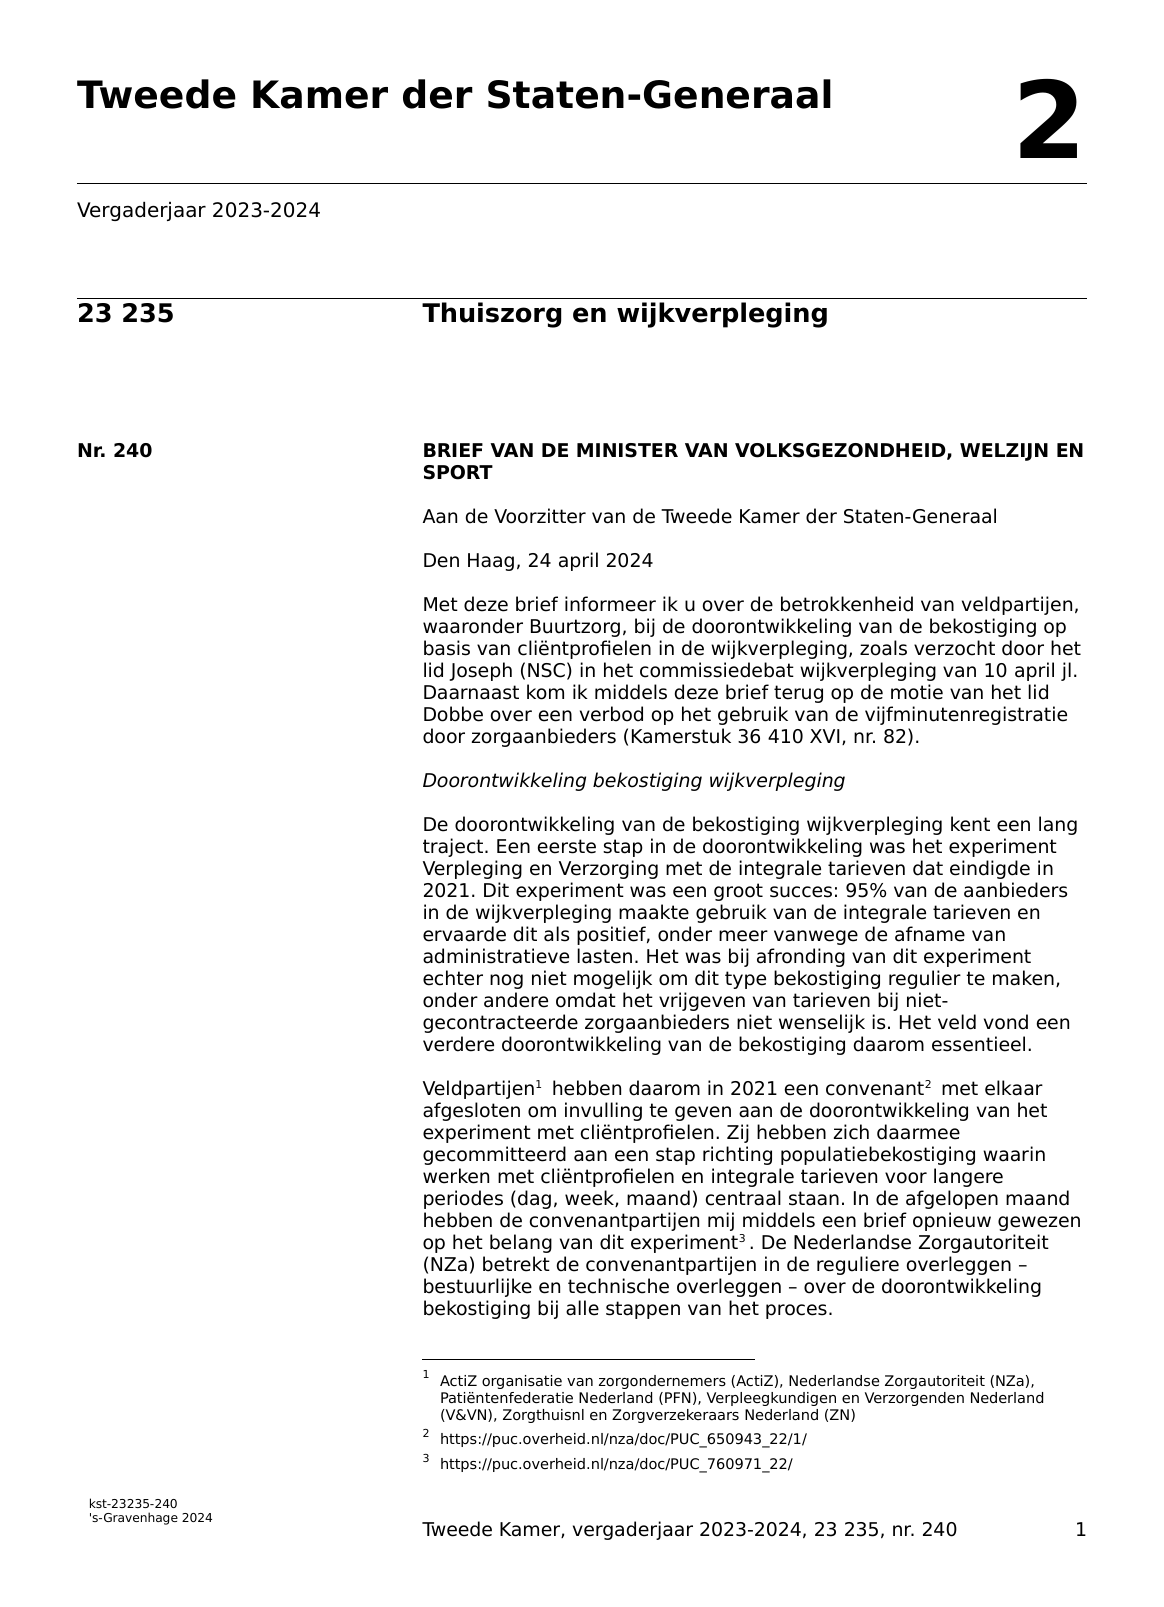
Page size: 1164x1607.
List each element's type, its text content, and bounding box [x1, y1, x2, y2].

table_cell Vergaderjaar 2023-2024 [77, 184, 1087, 298]
subtitle Doorontwikkeling bekostiging wijkverpleging [422, 770, 1087, 792]
text ActiZ organisatie van zorgondernemers (ActiZ), Nederlandse Zorgautoriteit (NZa), Patiëntenfederatie Nederland (PFN), Verpleegkundigen en Verzorgenden Nederland (V&VN), Zorgthuisnl en Zorgverzekeraars Nederland (ZN) [422, 1368, 1087, 1424]
text Den Haag, 24 april 2024 [422, 550, 1087, 572]
text https://puc.overheid.nl/nza/doc/PUC_650943_22/1/ [422, 1427, 1087, 1449]
text Aan de Voorzitter van de Tweede Kamer der Staten-Generaal [422, 506, 1087, 528]
text Met deze brief informeer ik u over de betrokkenheid van veldpartijen, waaronder Buurtzorg, bij de doorontwikkeling van de bekostiging op basis van cliëntprofielen in de wijkverpleging, zoals verzocht door het lid Joseph (NSC) in het commissiedebat wijkverpleging van 10 april jl. Daarnaast kom ik middels deze brief terug op de motie van het lid Dobbe over een verbod op het gebruik van de vijfminutenregistratie door zorgaanbieders (Kamerstuk 36 410 XVI, nr. 82). [422, 594, 1087, 748]
text Veldpartijen hebben daarom in 2021 een convenant met elkaar afgesloten om invulling te geven aan de doorontwikkeling van het experiment met cliëntprofielen. Zij hebben zich daarmee gecommitteerd aan een stap richting populatiebekostiging waarin werken met cliëntprofielen en integrale tarieven voor langere periodes (dag, week, maand) centraal staan. In de afgelopen maand hebben de convenantpartijen mij middels een brief opnieuw gewezen op het belang van dit experiment. De Nederlandse Zorgautoriteit (NZa) betrekt de convenantpartijen in de reguliere overleggen – bestuurlijke en technische overleggen – over de doorontwikkeling bekostiging bij alle stappen van het proces. [422, 1078, 1087, 1320]
text De doorontwikkeling van de bekostiging wijkverpleging kent een lang traject. Een eerste stap in de doorontwikkeling was het experiment Verpleging en Verzorging met de integrale tarieven dat eindigde in 2021. Dit experiment was een groot succes: 95% van de aanbieders in de wijkverpleging maakte gebruik van de integrale tarieven en ervaarde dit als positief, onder meer vanwege de afname van administratieve lasten. Het was bij afronding van dit experiment echter nog niet mogelijk om dit type bekostiging regulier te maken, onder andere omdat het vrijgeven van tarieven bij niet-gecontracteerde zorgaanbieders niet wenselijk is. Het veld vond een verdere doorontwikkeling van de bekostiging daarom essentieel. [422, 814, 1087, 1056]
text https://puc.overheid.nl/nza/doc/PUC_760971_22/ [422, 1452, 1087, 1474]
table_header 2 [886, 59, 1087, 183]
subtitle 23 235 Thuiszorg en wijkverpleging [77, 299, 1087, 329]
text 's-Gravenhage 2024 [88, 1511, 323, 1525]
table_header Tweede Kamer der Staten-Generaal [77, 59, 886, 183]
text kst-23235-240 [88, 1497, 323, 1511]
subtitle Nr. 240 BRIEF VAN DE MINISTER VAN VOLKSGEZONDHEID, WELZIJN EN SPORT [77, 440, 1087, 484]
